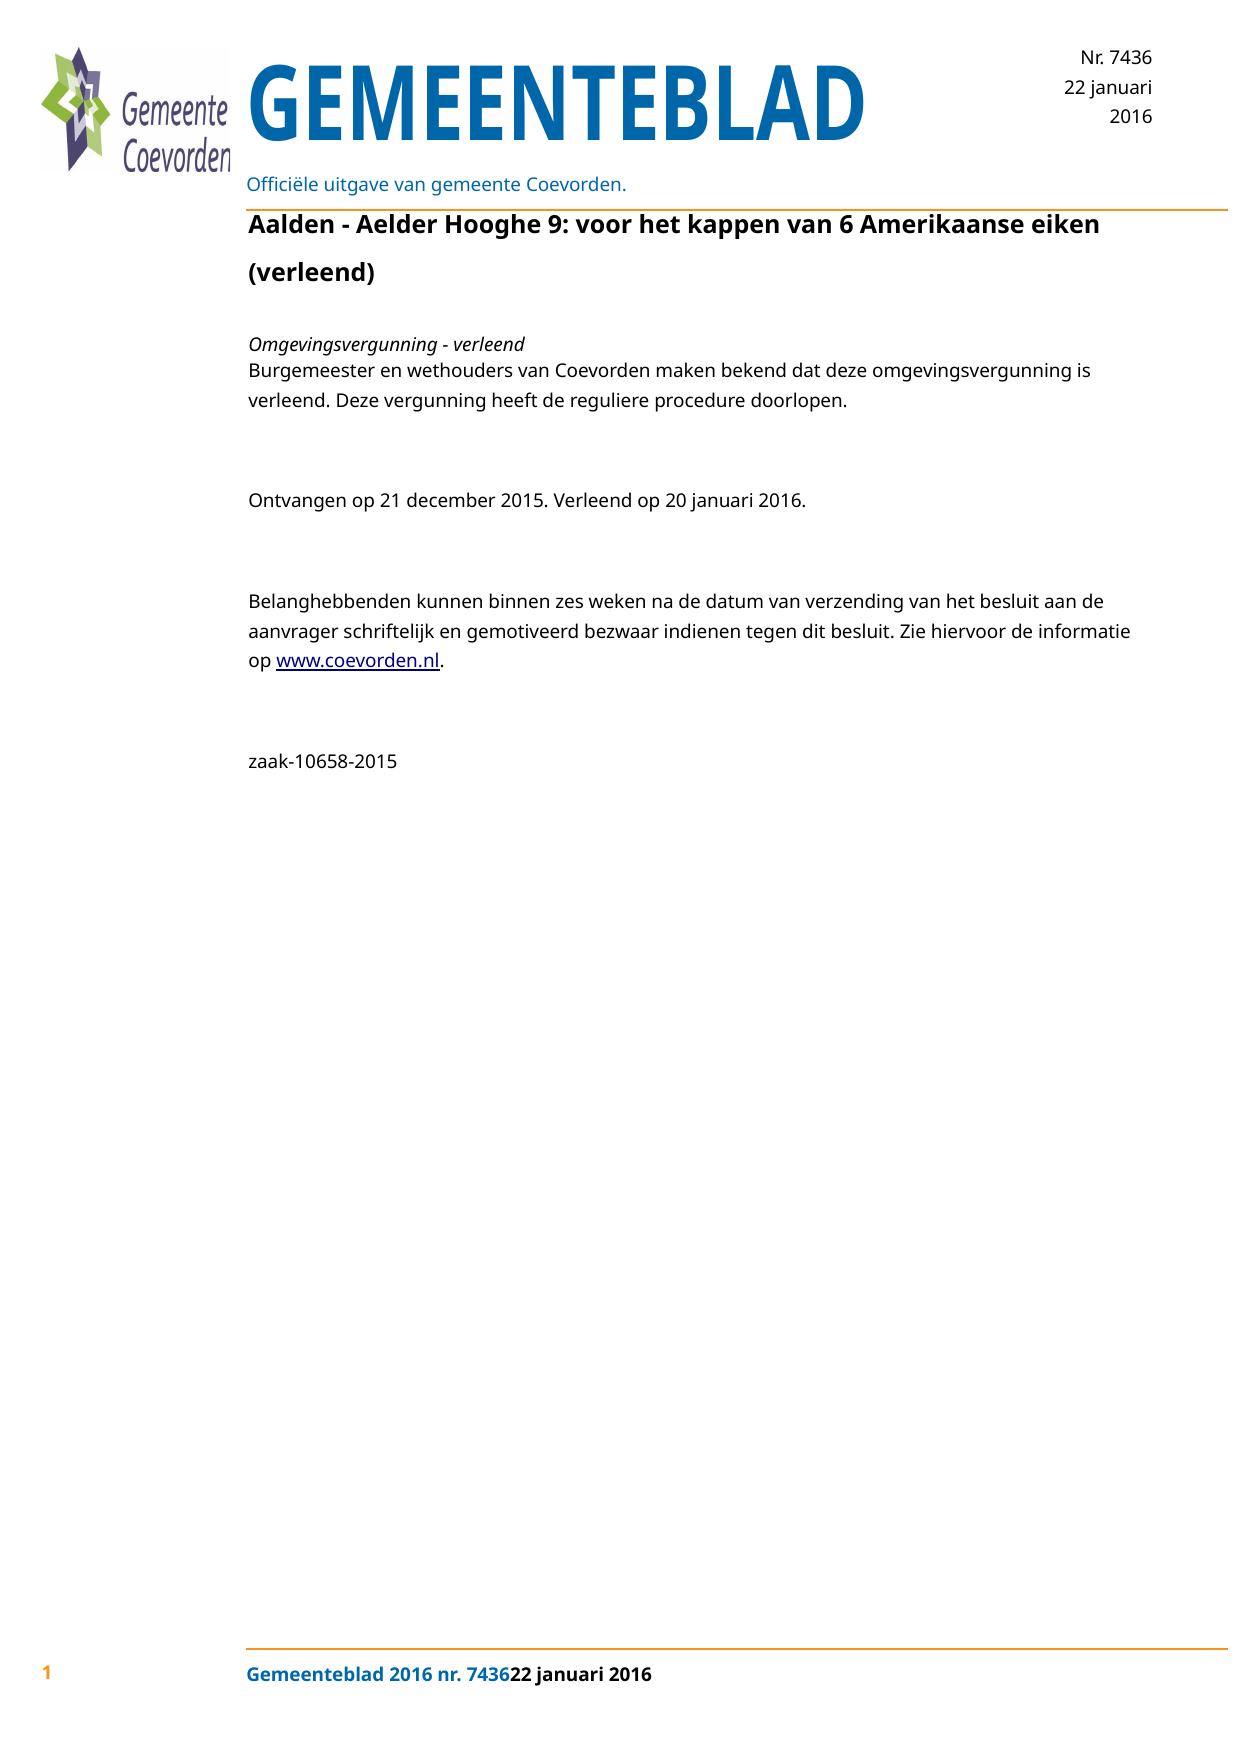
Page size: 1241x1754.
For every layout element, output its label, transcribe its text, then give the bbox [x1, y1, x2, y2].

text Burgemeester en wethouders van Coevorden maken bekend dat deze omgevingsvergunning is verleend. Deze vergunning heeft de reguliere procedure doorlopen. [248, 357, 1152, 412]
text Belanghebbenden kunnen binnen zes weken na de datum van verzending van het besluit aan de aanvrager schriftelijk en gemotiveerd bezwaar indienen tegen dit besluit. Zie hiervoor de informatie op www.coevorden.nl. [248, 588, 1152, 673]
text zaak-10658-2015 [248, 748, 1152, 774]
text Aalden - Aelder Hooghe 9: voor het kappen van 6 Amerikaanse eiken (verleend) [248, 211, 1152, 288]
text Ontvangen op 21 december 2015. Verleend op 20 januari 2016. [248, 488, 1152, 513]
text Omgevingsvergunning - verleend [248, 331, 1152, 357]
picture [41, 47, 231, 172]
